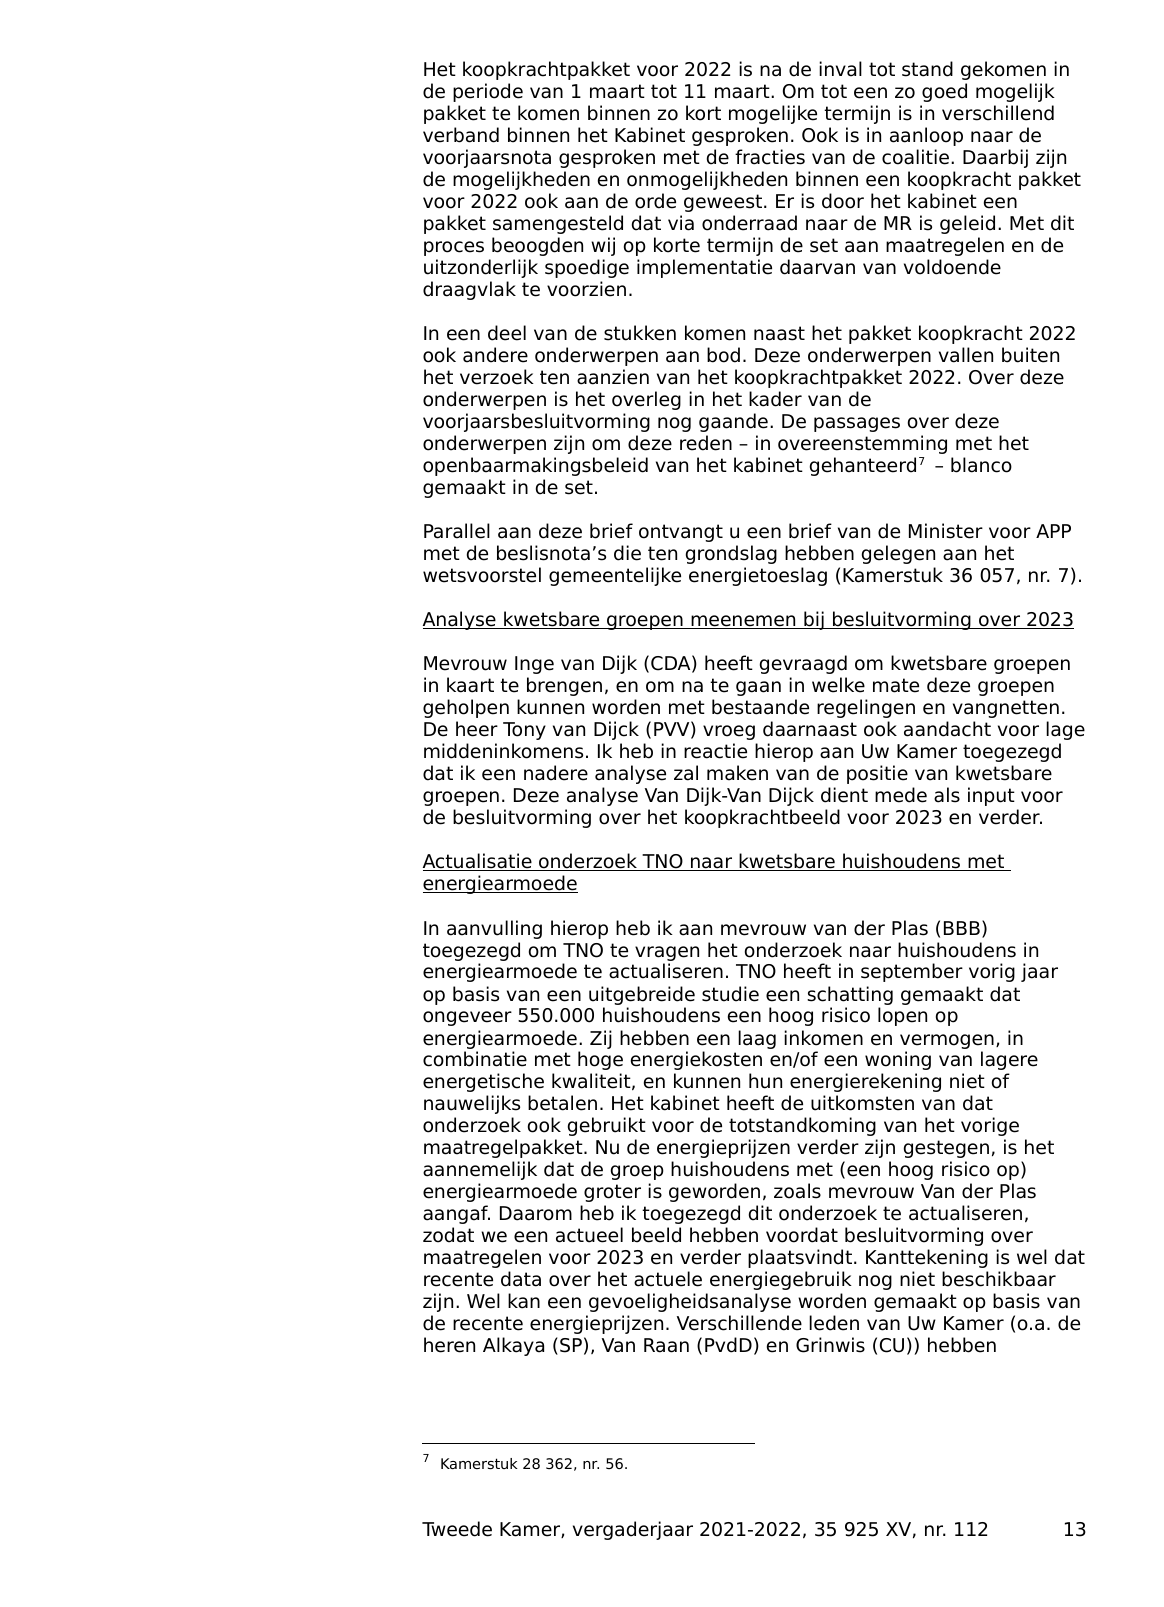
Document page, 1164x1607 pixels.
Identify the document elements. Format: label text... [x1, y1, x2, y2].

subtitle Actualisatie onderzoek TNO naar kwetsbare huishoudens met energiearmoede [422, 851, 1087, 895]
text Kamerstuk 28 362, nr. 56. [422, 1452, 1087, 1474]
text Parallel aan deze brief ontvangt u een brief van de Minister voor APP met de beslisnota’s die ten grondslag hebben gelegen aan het wetsvoorstel gemeentelijke energietoeslag (Kamerstuk 36 057, nr. 7). [422, 521, 1087, 587]
text In aanvulling hierop heb ik aan mevrouw van der Plas (BBB) toegezegd om TNO te vragen het onderzoek naar huishoudens in energiearmoede te actualiseren. TNO heeft in september vorig jaar op basis van een uitgebreide studie een schatting gemaakt dat ongeveer 550.000 huishoudens een hoog risico lopen op energiearmoede. Zij hebben een laag inkomen en vermogen, in combinatie met hoge energiekosten en/of een woning van lagere energetische kwaliteit, en kunnen hun energierekening niet of nauwelijks betalen. Het kabinet heeft de uitkomsten van dat onderzoek ook gebruikt voor de totstandkoming van het vorige maatregelpakket. Nu de energieprijzen verder zijn gestegen, is het aannemelijk dat de groep huishoudens met (een hoog risico op) energiearmoede groter is geworden, zoals mevrouw Van der Plas aangaf. Daarom heb ik toegezegd dit onderzoek te actualiseren, zodat we een actueel beeld hebben voordat besluitvorming over maatregelen voor 2023 en verder plaatsvindt. Kanttekening is wel dat recente data over het actuele energiegebruik nog niet beschikbaar zijn. Wel kan een gevoeligheidsanalyse worden gemaakt op basis van de recente energieprijzen. Verschillende leden van Uw Kamer (o.a. de heren Alkaya (SP), Van Raan (PvdD) en Grinwis (CU)) hebben [422, 917, 1087, 1357]
subtitle Analyse kwetsbare groepen meenemen bij besluitvorming over 2023 [422, 609, 1087, 631]
text In een deel van de stukken komen naast het pakket koopkracht 2022 ook andere onderwerpen aan bod. Deze onderwerpen vallen buiten het verzoek ten aanzien van het koopkrachtpakket 2022. Over deze onderwerpen is het overleg in het kader van de voorjaarsbesluitvorming nog gaande. De passages over deze onderwerpen zijn om deze reden – in overeenstemming met het openbaarmakingsbeleid van het kabinet gehanteerd – blanco gemaakt in de set. [422, 323, 1087, 499]
text Het koopkrachtpakket voor 2022 is na de inval tot stand gekomen in de periode van 1 maart tot 11 maart. Om tot een zo goed mogelijk pakket te komen binnen zo kort mogelijke termijn is in verschillend verband binnen het Kabinet gesproken. Ook is in aanloop naar de voorjaarsnota gesproken met de fracties van de coalitie. Daarbij zijn de mogelijkheden en onmogelijkheden binnen een koopkracht pakket voor 2022 ook aan de orde geweest. Er is door het kabinet een pakket samengesteld dat via onderraad naar de MR is geleid. Met dit proces beoogden wij op korte termijn de set aan maatregelen en de uitzonderlijk spoedige implementatie daarvan van voldoende draagvlak te voorzien. [422, 59, 1087, 301]
text Mevrouw Inge van Dijk (CDA) heeft gevraagd om kwetsbare groepen in kaart te brengen, en om na te gaan in welke mate deze groepen geholpen kunnen worden met bestaande regelingen en vangnetten. De heer Tony van Dijck (PVV) vroeg daarnaast ook aandacht voor lage middeninkomens. Ik heb in reactie hierop aan Uw Kamer toegezegd dat ik een nadere analyse zal maken van de positie van kwetsbare groepen. Deze analyse Van Dijk-Van Dijck dient mede als input voor de besluitvorming over het koopkrachtbeeld voor 2023 en verder. [422, 653, 1087, 829]
